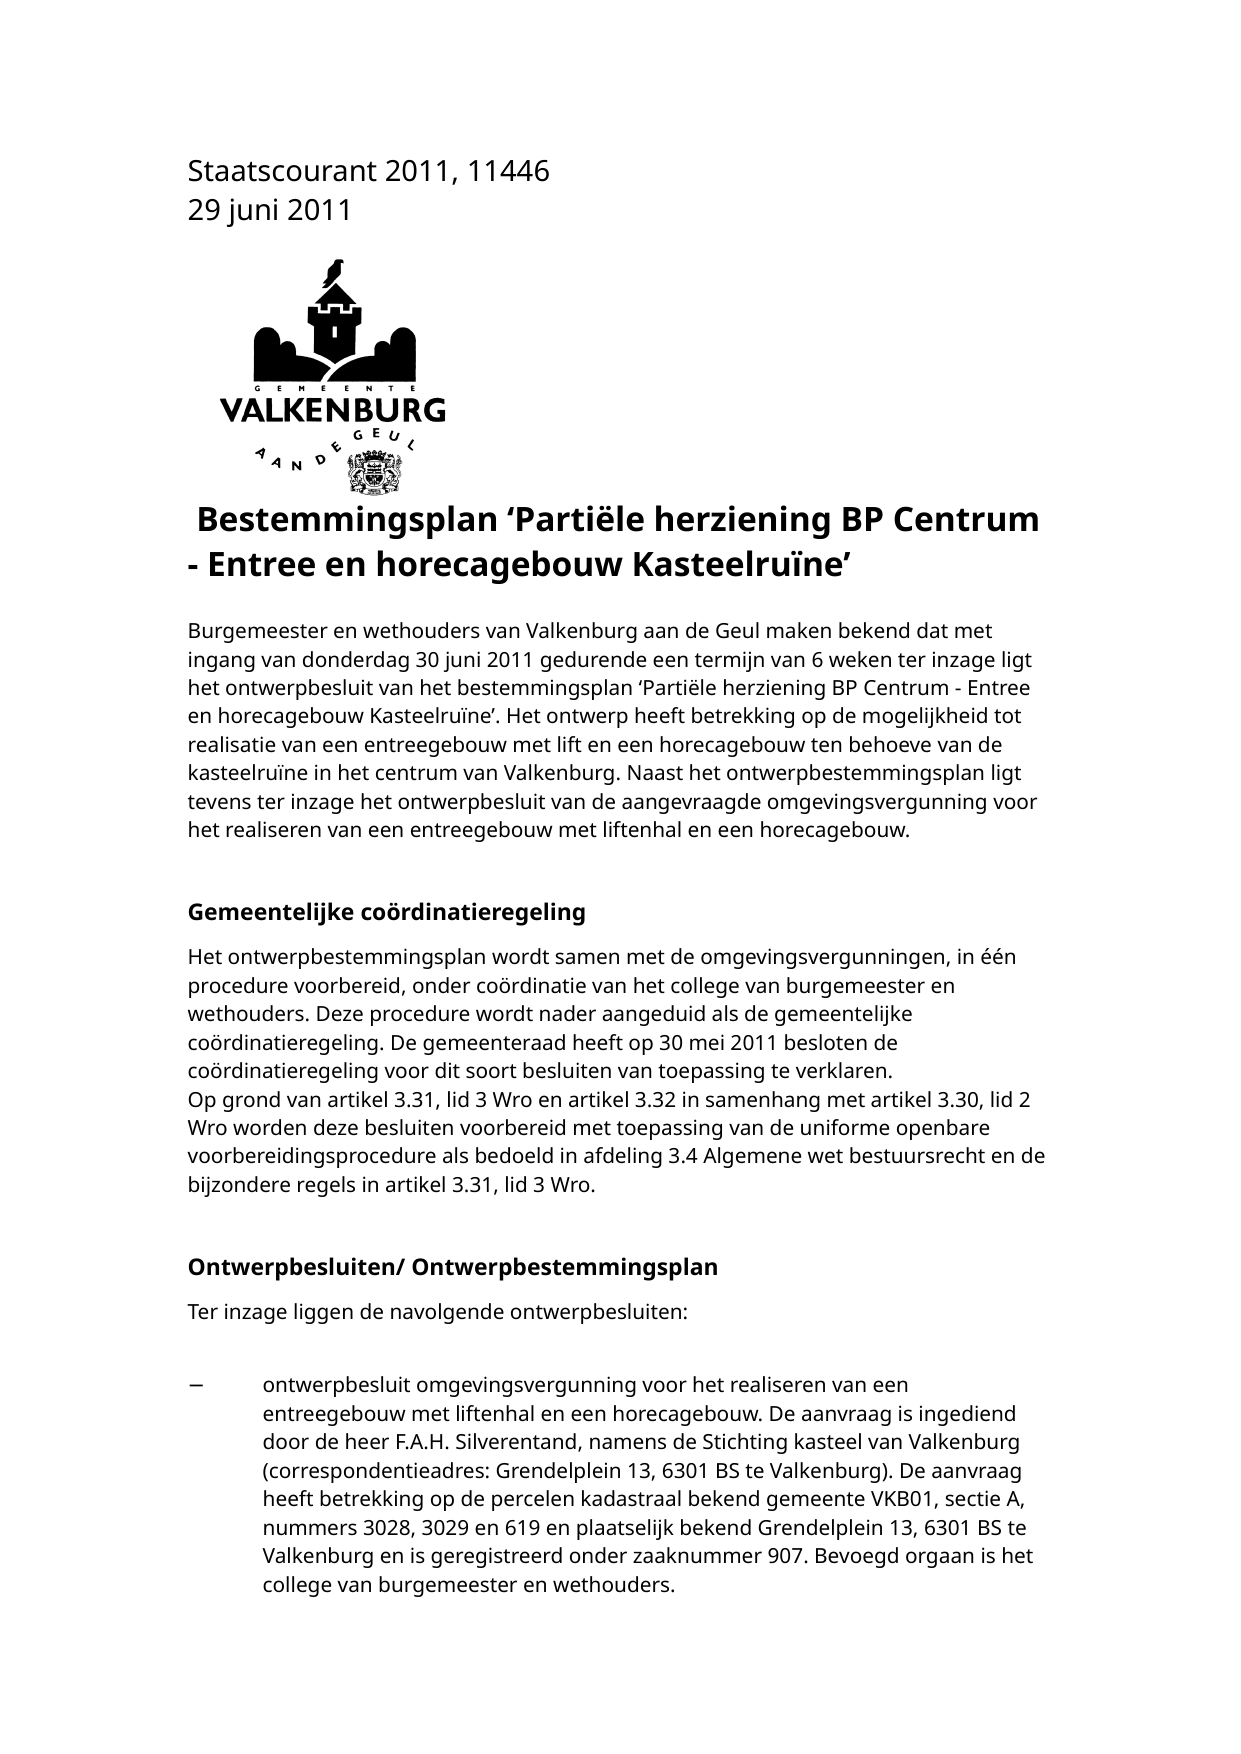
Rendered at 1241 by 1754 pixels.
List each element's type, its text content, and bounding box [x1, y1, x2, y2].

text 29 juni 2011 [187, 190, 1053, 229]
text Burgemeester en wethouders van Valkenburg aan de Geul maken bekend dat met ingang van donderdag 30 juni 2011 gedurende een termijn van 6 weken ter inzage ligt het ontwerpbesluit van het bestemmingsplan ‘Partiële herziening BP Centrum - Entree en horecagebouw Kasteelruïne’. Het ontwerp heeft betrekking op de mogelijkheid tot realisatie van een entreegebouw met lift en een horecagebouw ten behoeve van de kasteelruïne in het centrum van Valkenburg. Naast het ontwerpbestemmingsplan ligt tevens ter inzage het ontwerpbesluit van de aangevraagde omgevingsvergunning voor het realiseren van een entreegebouw met liftenhal en een horecagebouw. [187, 616, 1053, 844]
subtitle Ontwerpbesluiten/ Ontwerpbestemmingsplan [187, 1251, 1053, 1282]
text Op grond van artikel 3.31, lid 3 Wro en artikel 3.32 in samenhang met artikel 3.30, lid 2 Wro worden deze besluiten voorbereid met toepassing van de uniforme openbare voorbereidingsprocedure als bedoeld in afdeling 3.4 Algemene wet bestuursrecht en de bijzondere regels in artikel 3.31, lid 3 Wro. [187, 1085, 1053, 1198]
list ontwerpbesluit omgevingsvergunning voor het realiseren van een entreegebouw met liftenhal en een horecagebouw. De aanvraag is ingediend door de heer F.A.H. Silverentand, namens de Stichting kasteel van Valkenburg (correspondentieadres: Grendelplein 13, 6301 BS te Valkenburg). De aanvraag heeft betrekking op de percelen kadastraal bekend gemeente VKB01, sectie A, nummers 3028, 3029 en 619 en plaatselijk bekend Grendelplein 13, 6301 BS te Valkenburg en is geregistreerd onder zaaknummer 907. Bevoegd orgaan is het college van burgemeester en wethouders. [187, 1371, 1053, 1598]
picture [187, 258, 477, 496]
text Het ontwerpbestemmingsplan wordt samen met de omgevingsvergunningen, in één procedure voorbereid, onder coördinatie van het college van burgemeester en wethouders. Deze procedure wordt nader aangeduid als de gemeentelijke coördinatieregeling. De gemeenteraad heeft op 30 mei 2011 besloten de coördinatieregeling voor dit soort besluiten van toepassing te verklaren. [187, 942, 1053, 1085]
subtitle Bestemmingsplan ‘Partiële herziening BP Centrum - Entree en horecagebouw Kasteelruïne’ [187, 271, 1053, 586]
subtitle Gemeentelijke coördinatieregeling [187, 896, 1053, 927]
text Ter inzage liggen de navolgende ontwerpbesluiten: [187, 1297, 1053, 1326]
text Staatscourant 2011, 11446 [187, 150, 1053, 190]
